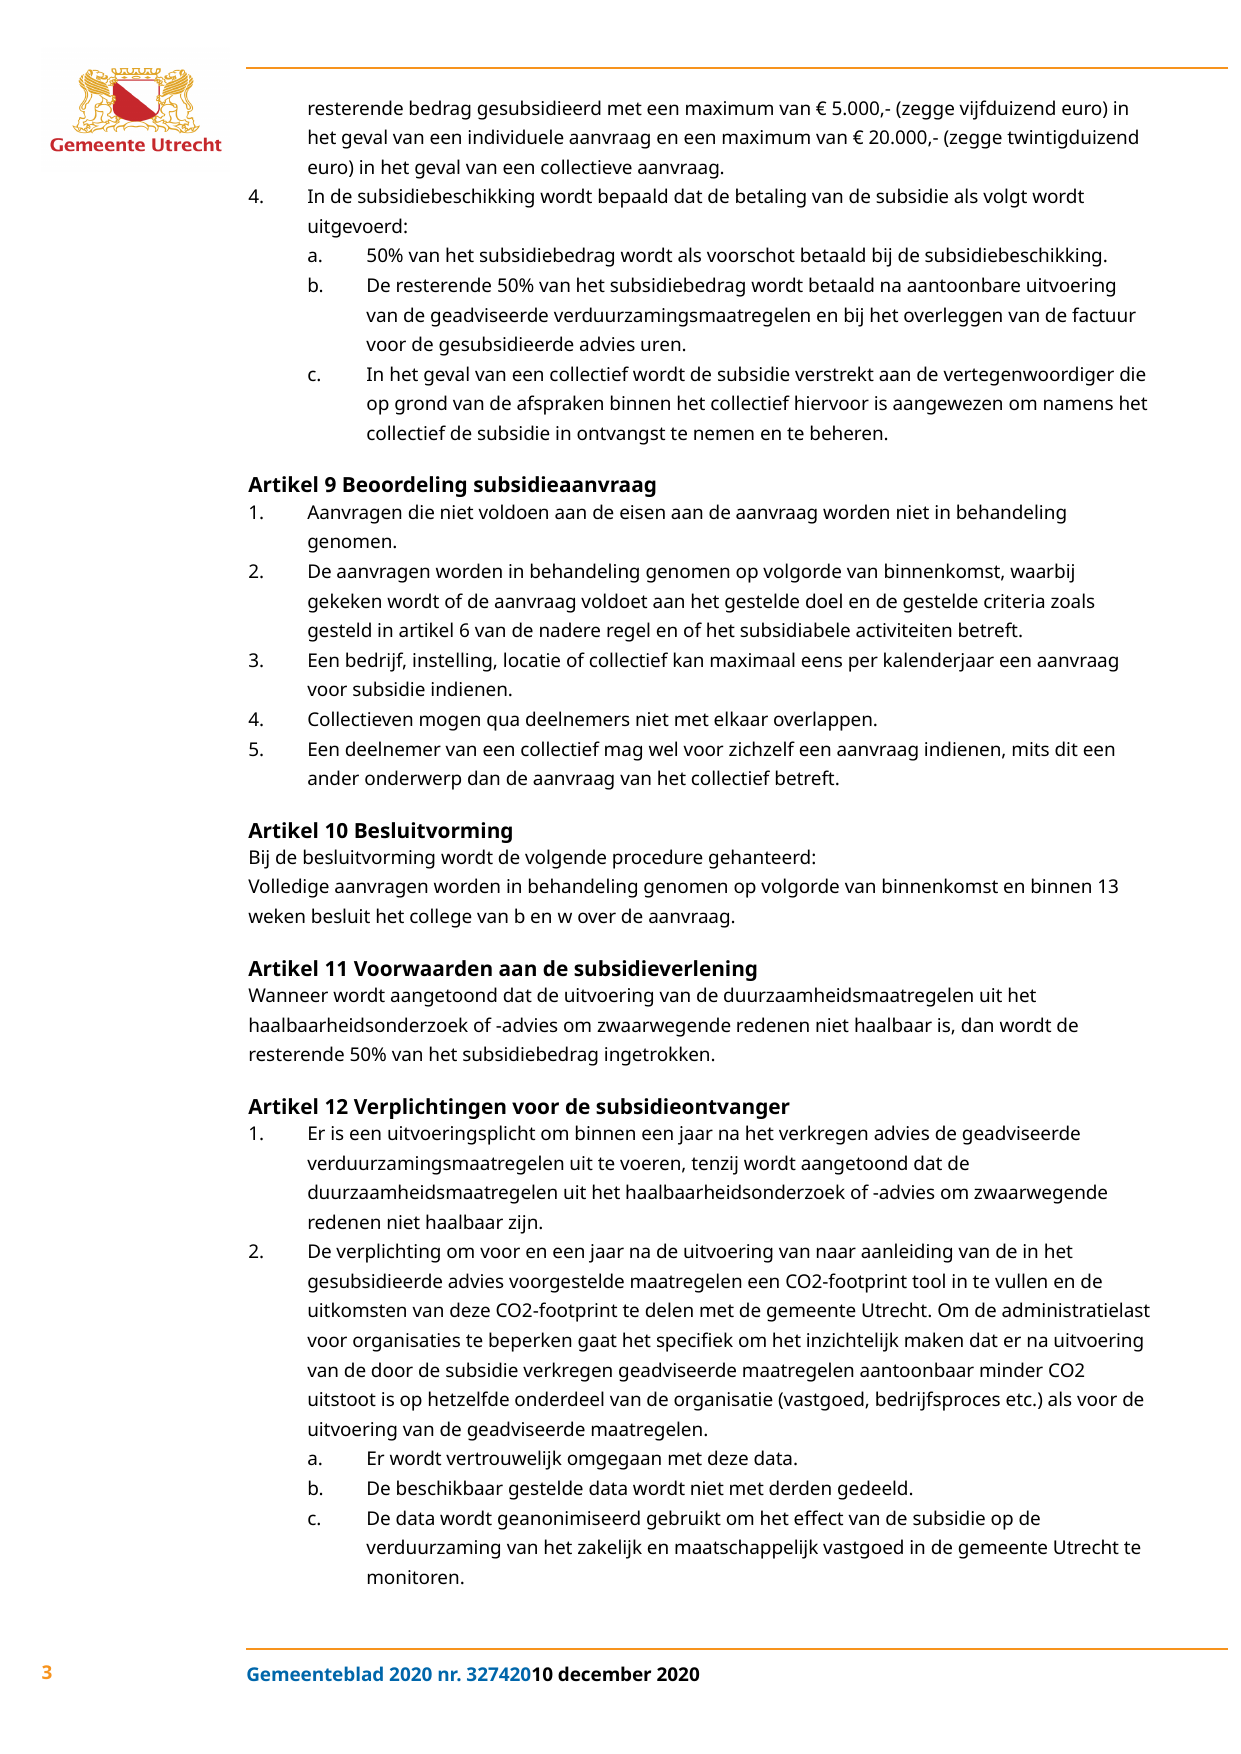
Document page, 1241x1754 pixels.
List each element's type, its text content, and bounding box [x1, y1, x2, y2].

list Een bedrijf, instelling, locatie of collectief kan maximaal eens per kalenderjaar een aanvraag voor subsidie indienen. [248, 647, 1152, 702]
list Collectieven mogen qua deelnemers niet met elkaar overlappen. [248, 706, 1152, 732]
picture [41, 47, 231, 172]
list In de subsidiebeschikking wordt bepaald dat de betaling van de subsidie als volgt wordt uitgevoerd: [248, 183, 1152, 239]
text Artikel 9 Beoordeling subsidieaanvraag [248, 471, 1152, 499]
list De beschikbaar gestelde data wordt niet met derden gedeeld. [307, 1475, 1152, 1501]
list 50% van het subsidiebedrag wordt als voorschot betaald bij de subsidiebeschikking. [307, 243, 1152, 268]
text Artikel 11 Voorwaarden aan de subsidieverlening [248, 954, 1152, 982]
list De verplichting om voor en een jaar na de uitvoering van naar aanleiding van de in het gesubsidieerde advies voorgestelde maatregelen een CO2-footprint tool in te vullen en de uitkomsten van deze CO2-footprint te delen met de gemeente Utrecht. Om de administratielast voor organisaties te beperken gaat het specifiek om het inzichtelijk maken dat er na uitvoering van de door de subsidie verkregen geadviseerde maatregelen aantoonbaar minder CO2 uitstoot is op hetzelfde onderdeel van de organisatie (vastgoed, bedrijfsproces etc.) als voor de uitvoering van de geadviseerde maatregelen. [248, 1238, 1152, 1442]
list Er is een uitvoeringsplicht om binnen een jaar na het verkregen advies de geadviseerde verduurzamingsmaatregelen uit te voeren, tenzij wordt aangetoond dat de duurzaamheidsmaatregelen uit het haalbaarheidsonderzoek of -advies om zwaarwegende redenen niet haalbaar zijn. [248, 1120, 1152, 1235]
list In het geval van een collectief wordt de subsidie verstrekt aan de vertegenwoordiger die op grond van de afspraken binnen het collectief hiervoor is aangewezen om namens het collectief de subsidie in ontvangst te nemen en te beheren. [307, 361, 1152, 446]
text Wanneer wordt aangetoond dat de uitvoering van de duurzaamheidsmaatregelen uit het haalbaarheidsonderzoek of -advies om zwaarwegende redenen niet haalbaar is, dan wordt de resterende 50% van het subsidiebedrag ingetrokken. [248, 982, 1152, 1067]
list De resterende 50% van het subsidiebedrag wordt betaald na aantoonbare uitvoering van de geadviseerde verduurzamingsmaatregelen en bij het overleggen van de factuur voor de gesubsidieerde advies uren. [307, 272, 1152, 357]
list De data wordt geanonimiseerd gebruikt om het effect van de subsidie op de verduurzaming van het zakelijk en maatschappelijk vastgoed in de gemeente Utrecht te monitoren. [307, 1505, 1152, 1590]
list De aanvragen worden in behandeling genomen op volgorde van binnenkomst, waarbij gekeken wordt of de aanvraag voldoet aan het gestelde doel en de gestelde criteria zoals gesteld in artikel 6 van de nadere regel en of het subsidiabele activiteiten betreft. [248, 558, 1152, 643]
list Er wordt vertrouwelijk omgegaan met deze data. [307, 1446, 1152, 1471]
list resterende bedrag gesubsidieerd met een maximum van € 5.000,- (zegge vijfduizend euro) in het geval van een individuele aanvraag en een maximum van € 20.000,- (zegge twintigduizend euro) in het geval van een collectieve aanvraag. [248, 95, 1152, 180]
list Aanvragen die niet voldoen aan de eisen aan de aanvraag worden niet in behandeling genomen. [248, 499, 1152, 554]
text Artikel 12 Verplichtingen voor de subsidieontvanger [248, 1092, 1152, 1120]
text Bij de besluitvorming wordt de volgende procedure gehanteerd: [248, 844, 1152, 870]
list Een deelnemer van een collectief mag wel voor zichzelf een aanvraag indienen, mits dit een ander onderwerp dan de aanvraag van het collectief betreft. [248, 736, 1152, 791]
text Volledige aanvragen worden in behandeling genomen op volgorde van binnenkomst en binnen 13 weken besluit het college van b en w over de aanvraag. [248, 874, 1152, 929]
text Artikel 10 Besluitvorming [248, 816, 1152, 844]
